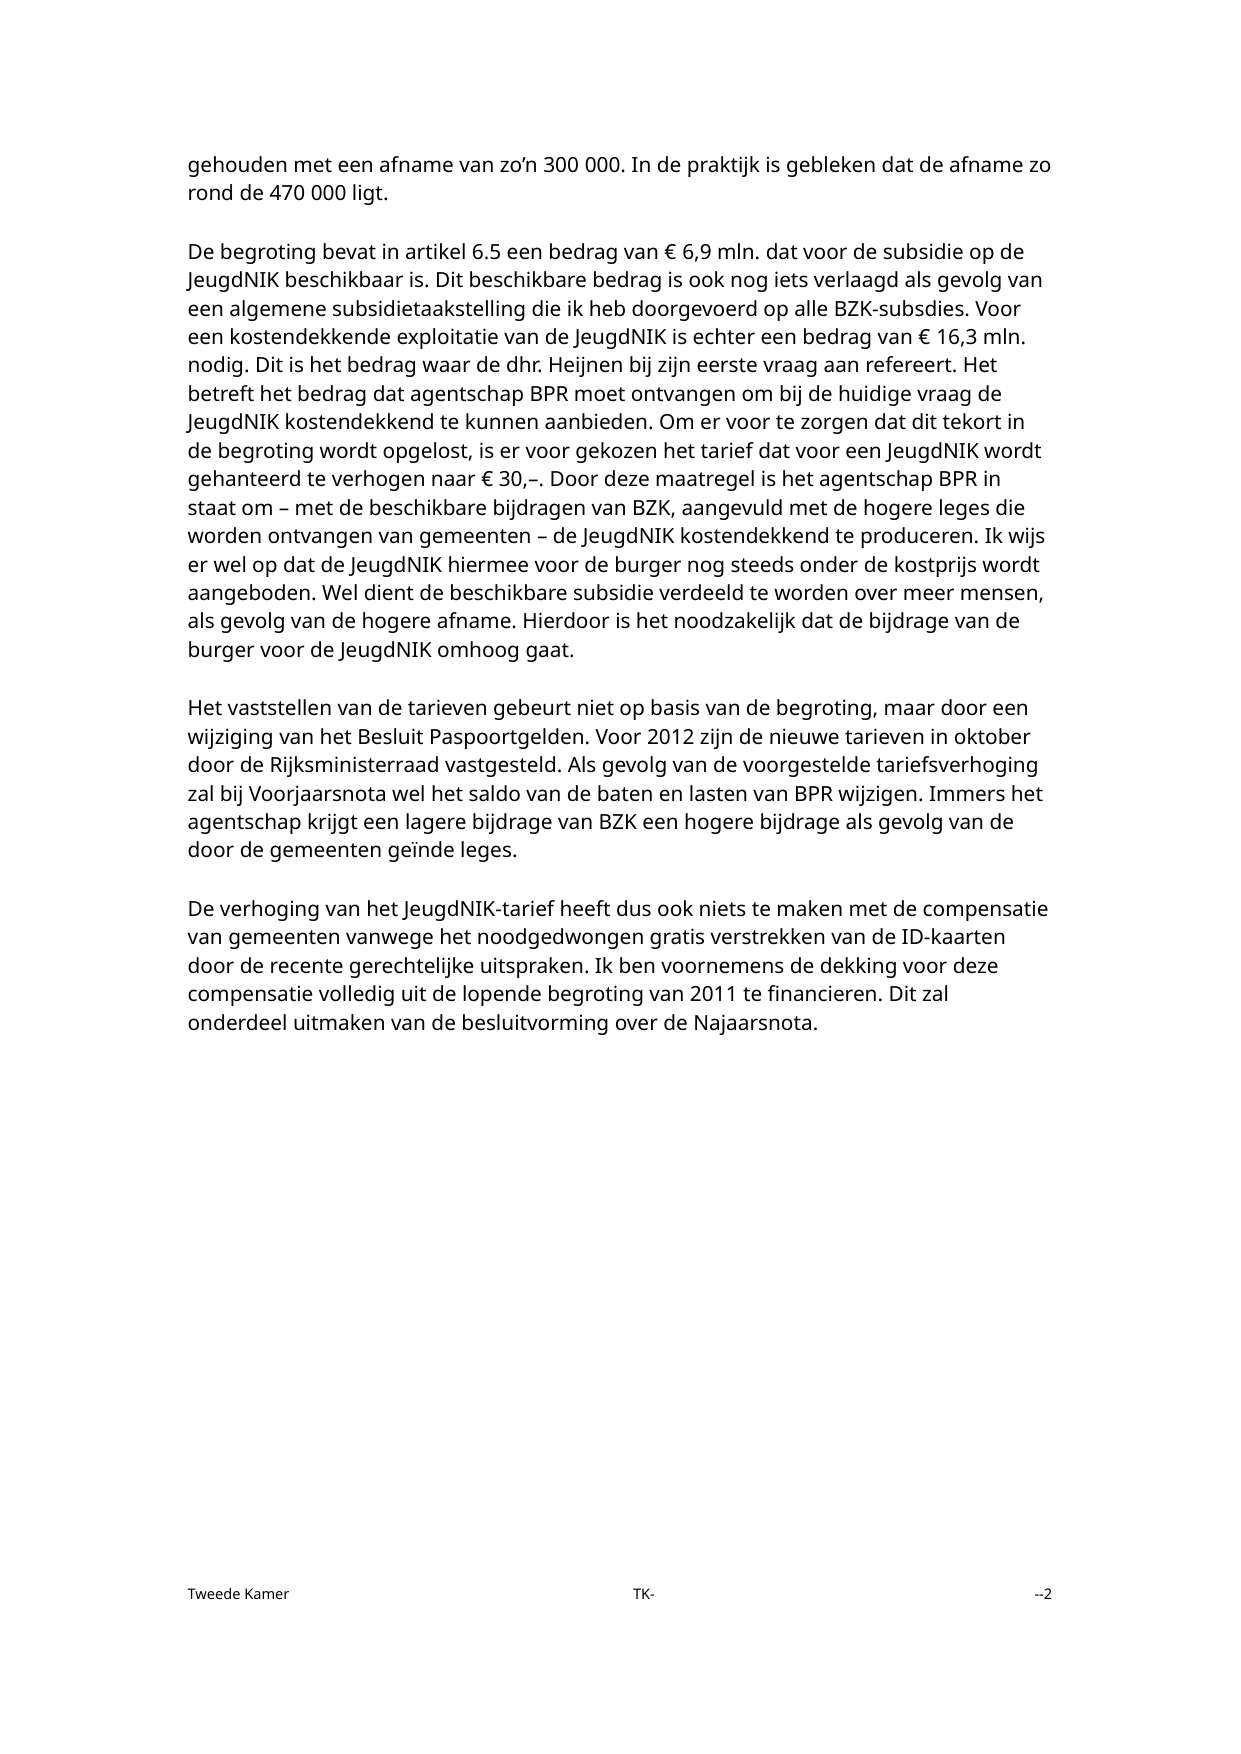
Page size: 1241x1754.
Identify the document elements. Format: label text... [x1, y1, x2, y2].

text Het vaststellen van de tarieven gebeurt niet op basis van de begroting, maar door een wijziging van het Besluit Paspoortgelden. Voor 2012 zijn de nieuwe tarieven in oktober door de Rijksministerraad vastgesteld. Als gevolg van de voorgestelde tariefsverhoging zal bij Voorjaarsnota wel het saldo van de baten en lasten van BPR wijzigen. Immers het agentschap krijgt een lagere bijdrage van BZK een hogere bijdrage als gevolg van de door de gemeenten geïnde leges. [187, 693, 1053, 864]
text De verhoging van het JeugdNIK-tarief heeft dus ook niets te maken met de compensatie van gemeenten vanwege het noodgedwongen gratis verstrekken van de ID-kaarten door de recente gerechtelijke uitspraken. Ik ben voornemens de dekking voor deze compensatie volledig uit de lopende begroting van 2011 te financieren. Dit zal onderdeel uitmaken van de besluitvorming over de Najaarsnota. [187, 894, 1053, 1036]
text gehouden met een afname van zo’n 300 000. In de praktijk is gebleken dat de afname zo rond de 470 000 ligt. [187, 150, 1053, 207]
text De begroting bevat in artikel 6.5 een bedrag van € 6,9 mln. dat voor de subsidie op de JeugdNIK beschikbaar is. Dit beschikbare bedrag is ook nog iets verlaagd als gevolg van een algemene subsidietaakstelling die ik heb doorgevoerd op alle BZK-subsdies. Voor een kostendekkende exploitatie van de JeugdNIK is echter een bedrag van € 16,3 mln. nodig. Dit is het bedrag waar de dhr. Heijnen bij zijn eerste vraag aan refereert. Het betreft het bedrag dat agentschap BPR moet ontvangen om bij de huidige vraag de JeugdNIK kostendekkend te kunnen aanbieden. Om er voor te zorgen dat dit tekort in de begroting wordt opgelost, is er voor gekozen het tarief dat voor een JeugdNIK wordt gehanteerd te verhogen naar € 30,–. Door deze maatregel is het agentschap BPR in staat om – met de beschikbare bijdragen van BZK, aangevuld met de hogere leges die worden ontvangen van gemeenten – de JeugdNIK kostendekkend te produceren. Ik wijs er wel op dat de JeugdNIK hiermee voor de burger nog steeds onder de kostprijs wordt aangeboden. Wel dient de beschikbare subsidie verdeeld te worden over meer mensen, als gevolg van de hogere afname. Hierdoor is het noodzakelijk dat de bijdrage van de burger voor de JeugdNIK omhoog gaat. [187, 237, 1053, 663]
